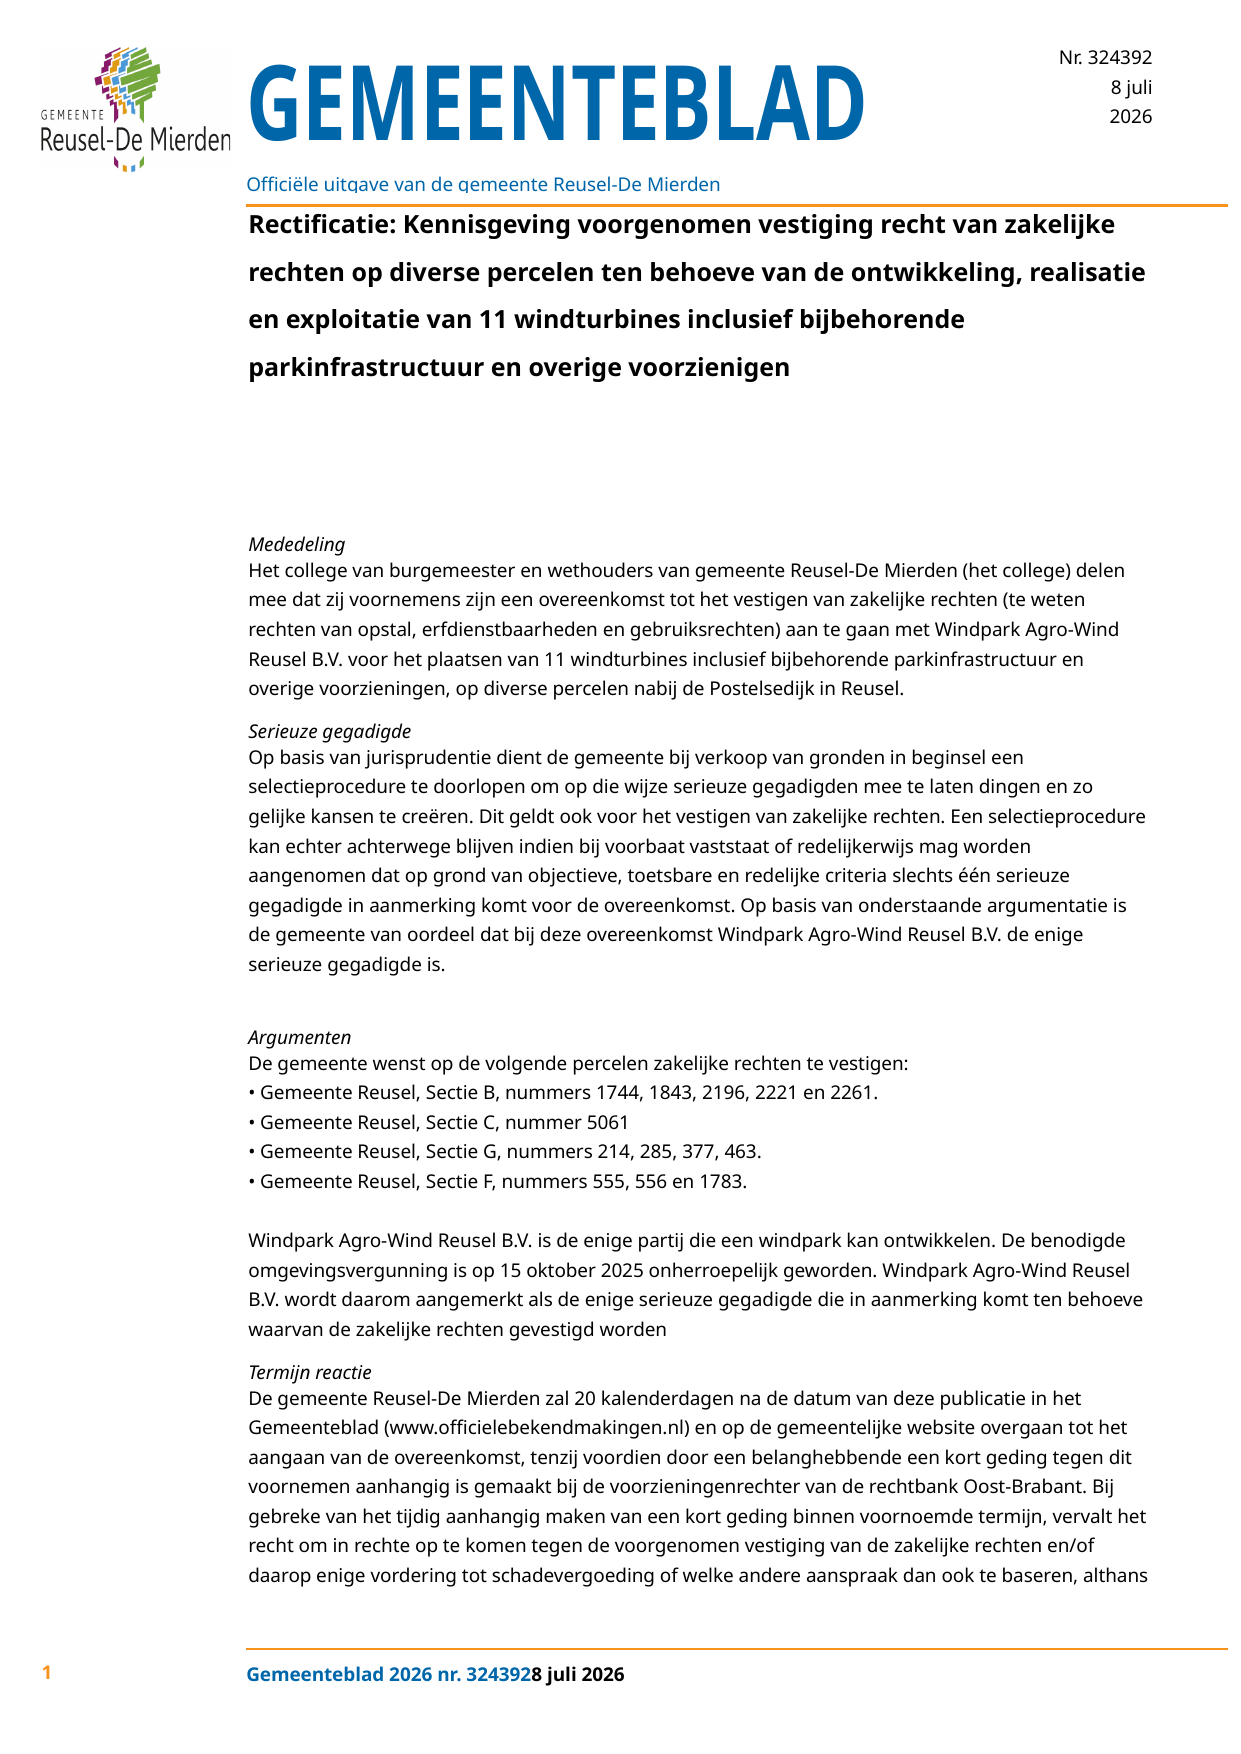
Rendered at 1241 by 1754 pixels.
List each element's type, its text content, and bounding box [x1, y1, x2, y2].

picture [41, 47, 231, 172]
text Windpark Agro-Wind Reusel B.V. is de enige partij die een windpark kan ontwikkelen. De benodigde omgevingsvergunning is op 15 oktober 2025 onherroepelijk geworden. Windpark Agro-Wind Reusel B.V. wordt daarom aangemerkt als de enige serieuze gegadigde die in aanmerking komt ten behoeve waarvan de zakelijke rechten gevestigd worden [248, 1227, 1152, 1342]
text Serieuze gegadigde [248, 718, 1152, 744]
text • Gemeente Reusel, Sectie F, nummers 555, 556 en 1783. [248, 1168, 1152, 1194]
text • Gemeente Reusel, Sectie C, nummer 5061 [248, 1109, 1152, 1134]
text Rectificatie: Kennisgeving voorgenomen vestiging recht van zakelijke rechten op diverse percelen ten behoeve van de ontwikkeling, realisatie en exploitatie van 11 windturbines inclusief bijbehorende parkinfrastructuur en overige voorzienigen [248, 207, 1152, 384]
text De gemeente wenst op de volgende percelen zakelijke rechten te vestigen: [248, 1050, 1152, 1075]
text • Gemeente Reusel, Sectie B, nummers 1744, 1843, 2196, 2221 en 2261. [248, 1079, 1152, 1105]
text • Gemeente Reusel, Sectie G, nummers 214, 285, 377, 463. [248, 1138, 1152, 1164]
text Het college van burgemeester en wethouders van gemeente Reusel-De Mierden (het college) delen mee dat zij voornemens zijn een overeenkomst tot het vestigen van zakelijke rechten (te weten rechten van opstal, erfdienstbaarheden en gebruiksrechten) aan te gaan met Windpark Agro-Wind Reusel B.V. voor het plaatsen van 11 windturbines inclusief bijbehorende parkinfrastructuur en overige voorzieningen, op diverse percelen nabij de Postelsedijk in Reusel. [248, 557, 1152, 701]
text Termijn reactie [248, 1359, 1152, 1385]
text Op basis van jurisprudentie dient de gemeente bij verkoop van gronden in beginsel een selectieprocedure te doorlopen om op die wijze serieuze gegadigden mee te laten dingen en zo gelijke kansen te creëren. Dit geldt ook voor het vestigen van zakelijke rechten. Een selectieprocedure kan echter achterwege blijven indien bij voorbaat vaststaat of redelijkerwijs mag worden aangenomen dat op grond van objectieve, toetsbare en redelijke criteria slechts één serieuze gegadigde in aanmerking komt voor de overeenkomst. Op basis van onderstaande argumentatie is de gemeente van oordeel dat bij deze overeenkomst Windpark Agro-Wind Reusel B.V. de enige serieuze gegadigde is. [248, 744, 1152, 977]
text De gemeente Reusel-De Mierden zal 20 kalenderdagen na de datum van deze publicatie in het Gemeenteblad (www.officielebekendmakingen.nl) en op de gemeentelijke website overgaan tot het aangaan van de overeenkomst, tenzij voordien door een belanghebbende een kort geding tegen dit voornemen aanhangig is gemaakt bij de voorzieningenrechter van de rechtbank Oost-Brabant. Bij gebreke van het tijdig aanhangig maken van een kort geding binnen voornoemde termijn, vervalt het recht om in rechte op te komen tegen de voorgenomen vestiging van de zakelijke rechten en/of daarop enige vordering tot schadevergoeding of welke andere aanspraak dan ook te baseren, althans [248, 1385, 1152, 1588]
text Mededeling [248, 531, 1152, 557]
text Argumenten [248, 1024, 1152, 1050]
